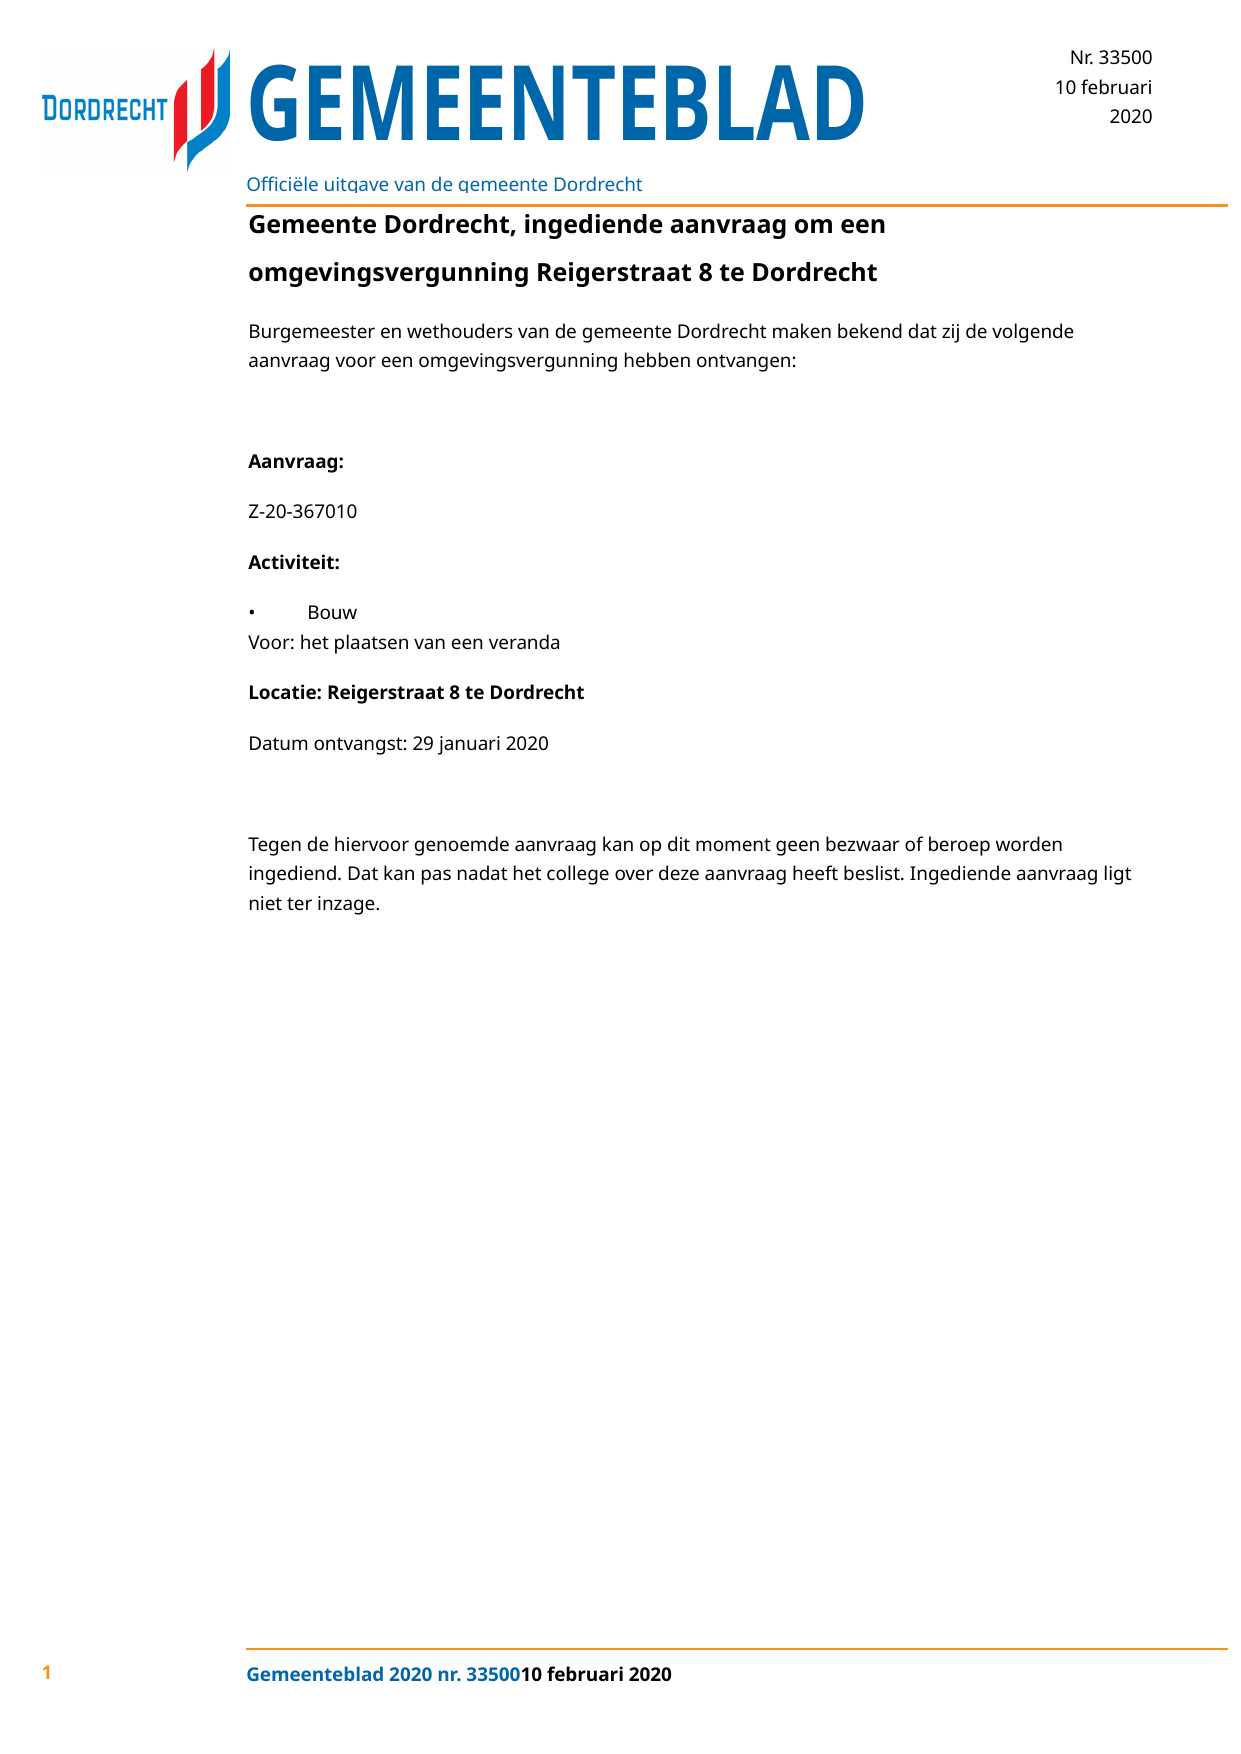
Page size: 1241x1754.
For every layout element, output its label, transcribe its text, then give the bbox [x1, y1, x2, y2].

list Bouw [248, 599, 1152, 625]
picture [41, 47, 231, 172]
text Burgemeester en wethouders van de gemeente Dordrecht maken bekend dat zij de volgende aanvraag voor een omgevingsvergunning hebben ontvangen: [248, 318, 1152, 373]
text Gemeente Dordrecht, ingediende aanvraag om een omgevingsvergunning Reigerstraat 8 te Dordrecht [248, 207, 1152, 288]
text Activiteit: [248, 549, 1152, 575]
text Voor: het plaatsen van een veranda [248, 629, 1152, 655]
text Aanvraag: [248, 448, 1152, 474]
text Datum ontvangst: 29 januari 2020 [248, 730, 1152, 756]
text Tegen de hiervoor genoemde aanvraag kan op dit moment geen bezwaar of beroep worden ingediend. Dat kan pas nadat het college over deze aanvraag heeft beslist. Ingediende aanvraag ligt niet ter inzage. [248, 831, 1152, 916]
text Locatie: Reigerstraat 8 te Dordrecht [248, 679, 1152, 705]
text Z-20-367010 [248, 499, 1152, 524]
